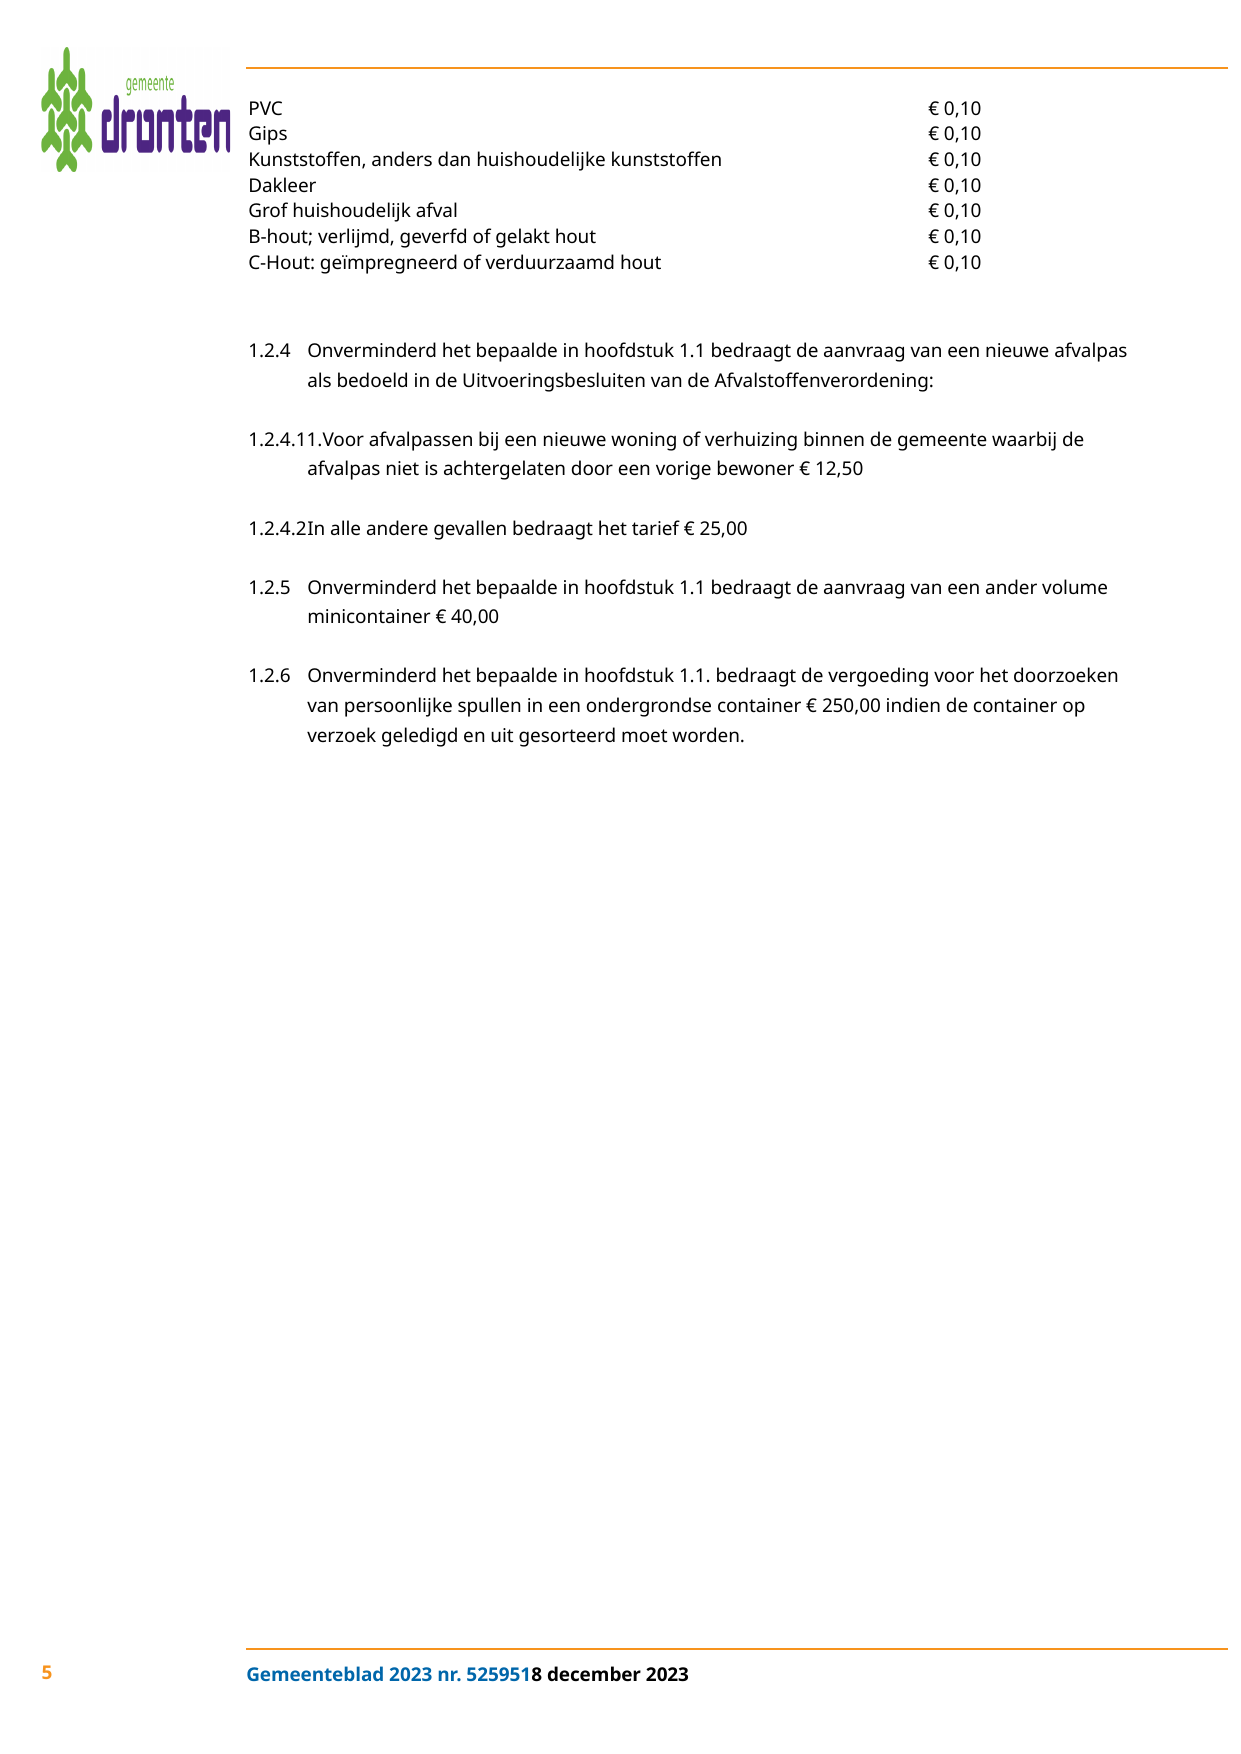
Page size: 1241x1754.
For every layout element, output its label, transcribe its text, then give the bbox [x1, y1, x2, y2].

list Onverminderd het bepaalde in hoofdstuk 1.1 bedraagt de aanvraag van een nieuwe afvalpas als bedoeld in de Uitvoeringsbesluiten van de Afvalstoffenverordening: [248, 337, 1152, 393]
table_cell € 0,10 [928, 172, 1152, 198]
picture [41, 47, 231, 172]
list Onverminderd het bepaalde in hoofdstuk 1.1. bedraagt de vergoeding voor het doorzoeken van persoonlijke spullen in een ondergrondse container € 250,00 indien de container op verzoek geledigd en uit gesorteerd moet worden. [248, 663, 1152, 748]
table_cell Kunststoffen, anders dan huishoudelijke kunststoffen [248, 146, 928, 172]
table_cell C-Hout: geïmpregneerd of verduurzaamd hout [248, 249, 928, 275]
list Voor afvalpassen bij een nieuwe woning of verhuizing binnen de gemeente waarbij de afvalpas niet is achtergelaten door een vorige bewoner € 12,50 [248, 426, 1152, 481]
table_cell € 0,10 [928, 249, 1152, 275]
table_cell € 0,10 [928, 95, 1152, 121]
table_cell € 0,10 [928, 121, 1152, 146]
table_cell Grof huishoudelijk afval [248, 198, 928, 223]
table_cell Gips [248, 121, 928, 146]
table_cell Dakleer [248, 172, 928, 198]
table_cell € 0,10 [928, 224, 1152, 249]
table_cell PVC [248, 95, 928, 121]
table_cell € 0,10 [928, 146, 1152, 172]
table_cell B-hout; verlijmd, geverfd of gelakt hout [248, 224, 928, 249]
list Onverminderd het bepaalde in hoofdstuk 1.1 bedraagt de aanvraag van een ander volume minicontainer € 40,00 [248, 574, 1152, 629]
list In alle andere gevallen bedraagt het tarief € 25,00 [248, 515, 1152, 541]
table_cell € 0,10 [928, 198, 1152, 223]
